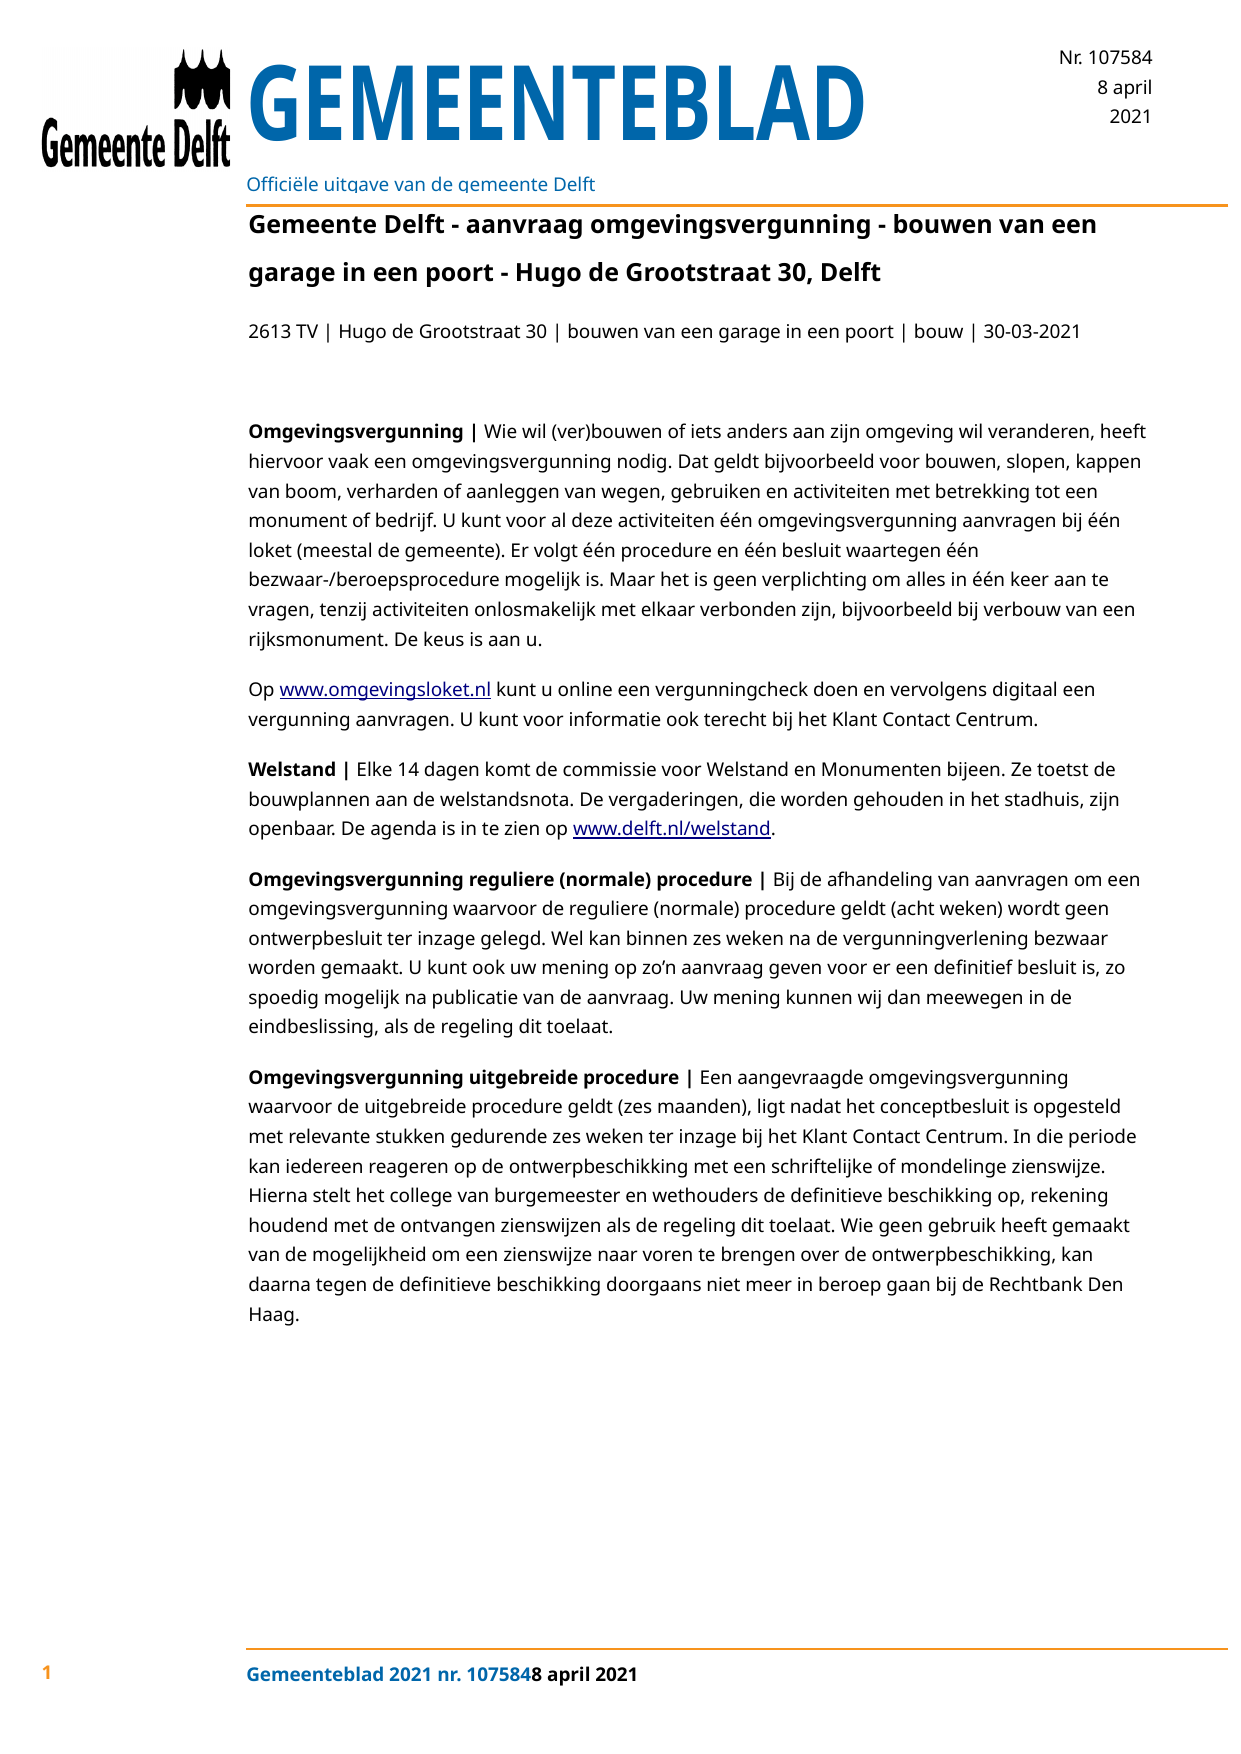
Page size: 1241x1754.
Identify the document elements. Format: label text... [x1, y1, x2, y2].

text Omgevingsvergunning reguliere (normale) procedure | Bij de afhandeling van aanvragen om een omgevingsvergunning waarvoor de reguliere (normale) procedure geldt (acht weken) wordt geen ontwerpbesluit ter inzage gelegd. Wel kan binnen zes weken na de vergunningverlening bezwaar worden gemaakt. U kunt ook uw mening op zo’n aanvraag geven voor er een definitief besluit is, zo spoedig mogelijk na publicatie van de aanvraag. Uw mening kunnen wij dan meewegen in de eindbeslissing, als de regeling dit toelaat. [248, 866, 1152, 1039]
text Gemeente Delft - aanvraag omgevingsvergunning - bouwen van een garage in een poort - Hugo de Grootstraat 30, Delft [248, 207, 1152, 288]
text 2613 TV | Hugo de Grootstraat 30 | bouwen van een garage in een poort | bouw | 30-03-2021 [248, 318, 1152, 344]
text Welstand | Elke 14 dagen komt de commissie voor Welstand en Monumenten bijeen. Ze toetst de bouwplannen aan de welstandsnota. De vergaderingen, die worden gehouden in het stadhuis, zijn openbaar. De agenda is in te zien op www.delft.nl/welstand. [248, 756, 1152, 841]
text Op www.omgevingsloket.nl kunt u online een vergunningcheck doen en vervolgens digitaal een vergunning aanvragen. U kunt voor informatie ook terecht bij het Klant Contact Centrum. [248, 676, 1152, 732]
text Omgevingsvergunning uitgebreide procedure | Een aangevraagde omgevingsvergunning waarvoor de uitgebreide procedure geldt (zes maanden), ligt nadat het conceptbesluit is opgesteld met relevante stukken gedurende zes weken ter inzage bij het Klant Contact Centrum. In die periode kan iedereen reageren op de ontwerpbeschikking met een schriftelijke of mondelinge zienswijze. Hierna stelt het college van burgemeester en wethouders de definitieve beschikking op, rekening houdend met de ontvangen zienswijzen als de regeling dit toelaat. Wie geen gebruik heeft gemaakt van de mogelijkheid om een zienswijze naar voren te brengen over de ontwerpbeschikking, kan daarna tegen de definitieve beschikking doorgaans niet meer in beroep gaan bij de Rechtbank Den Haag. [248, 1064, 1152, 1327]
picture [41, 47, 231, 172]
text Omgevingsvergunning | Wie wil (ver)bouwen of iets anders aan zijn omgeving wil veranderen, heeft hiervoor vaak een omgevingsvergunning nodig. Dat geldt bijvoorbeeld voor bouwen, slopen, kappen van boom, verharden of aanleggen van wegen, gebruiken en activiteiten met betrekking tot een monument of bedrijf. U kunt voor al deze activiteiten één omgevingsvergunning aanvragen bij één loket (meestal de gemeente). Er volgt één procedure en één besluit waartegen één bezwaar-/beroepsprocedure mogelijk is. Maar het is geen verplichting om alles in één keer aan te vragen, tenzij activiteiten onlosmakelijk met elkaar verbonden zijn, bijvoorbeeld bij verbouw van een rijksmonument. De keus is aan u. [248, 419, 1152, 652]
